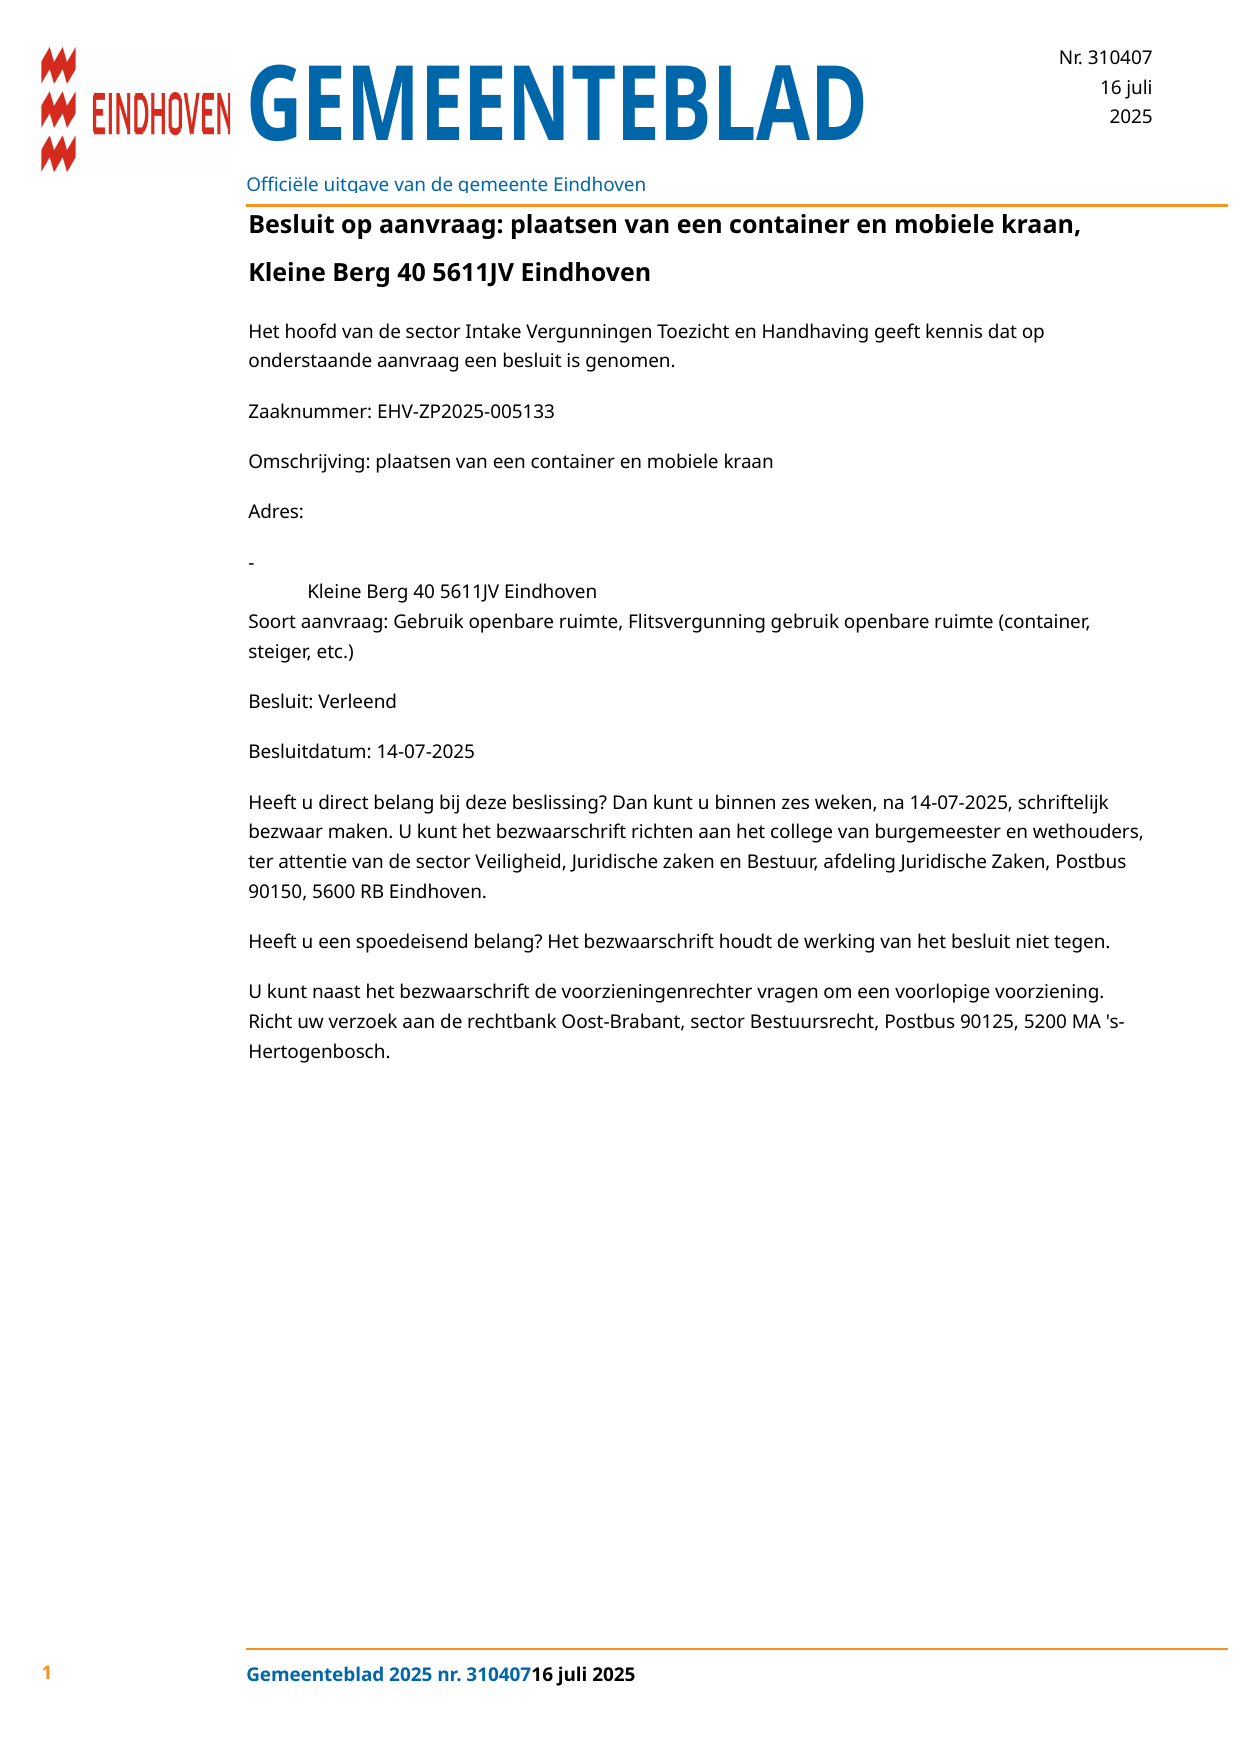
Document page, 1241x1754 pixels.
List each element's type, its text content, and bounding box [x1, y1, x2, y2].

text Omschrijving: plaatsen van een container en mobiele kraan [248, 448, 1152, 474]
list Kleine Berg 40 5611JV Eindhoven [248, 579, 1152, 604]
text Zaaknummer: EHV-ZP2025-005133 [248, 398, 1152, 424]
text Heeft u direct belang bij deze beslissing? Dan kunt u binnen zes weken, na 14-07-2025, schriftelijk bezwaar maken. U kunt het bezwaarschrift richten aan het college van burgemeester en wethouders, ter attentie van de sector Veiligheid, Juridische zaken en Bestuur, afdeling Juridische Zaken, Postbus 90150, 5600 RB Eindhoven. [248, 789, 1152, 904]
text Het hoofd van de sector Intake Vergunningen Toezicht en Handhaving geeft kennis dat op onderstaande aanvraag een besluit is genomen. [248, 318, 1152, 373]
text Besluit op aanvraag: plaatsen van een container en mobiele kraan, Kleine Berg 40 5611JV Eindhoven [248, 207, 1152, 288]
text Besluitdatum: 14-07-2025 [248, 739, 1152, 764]
text U kunt naast het bezwaarschrift de voorzieningenrechter vragen om een voorlopige voorziening. Richt uw verzoek aan de rechtbank Oost-Brabant, sector Bestuursrecht, Postbus 90125, 5200 MA 's-Hertogenbosch. [248, 979, 1152, 1064]
picture [41, 47, 231, 172]
text Heeft u een spoedeisend belang? Het bezwaarschrift houdt de werking van het besluit niet tegen. [248, 928, 1152, 954]
text Soort aanvraag: Gebruik openbare ruimte, Flitsvergunning gebruik openbare ruimte (container, steiger, etc.) [248, 608, 1152, 664]
text Adres: [248, 499, 1152, 524]
text Besluit: Verleend [248, 688, 1152, 714]
